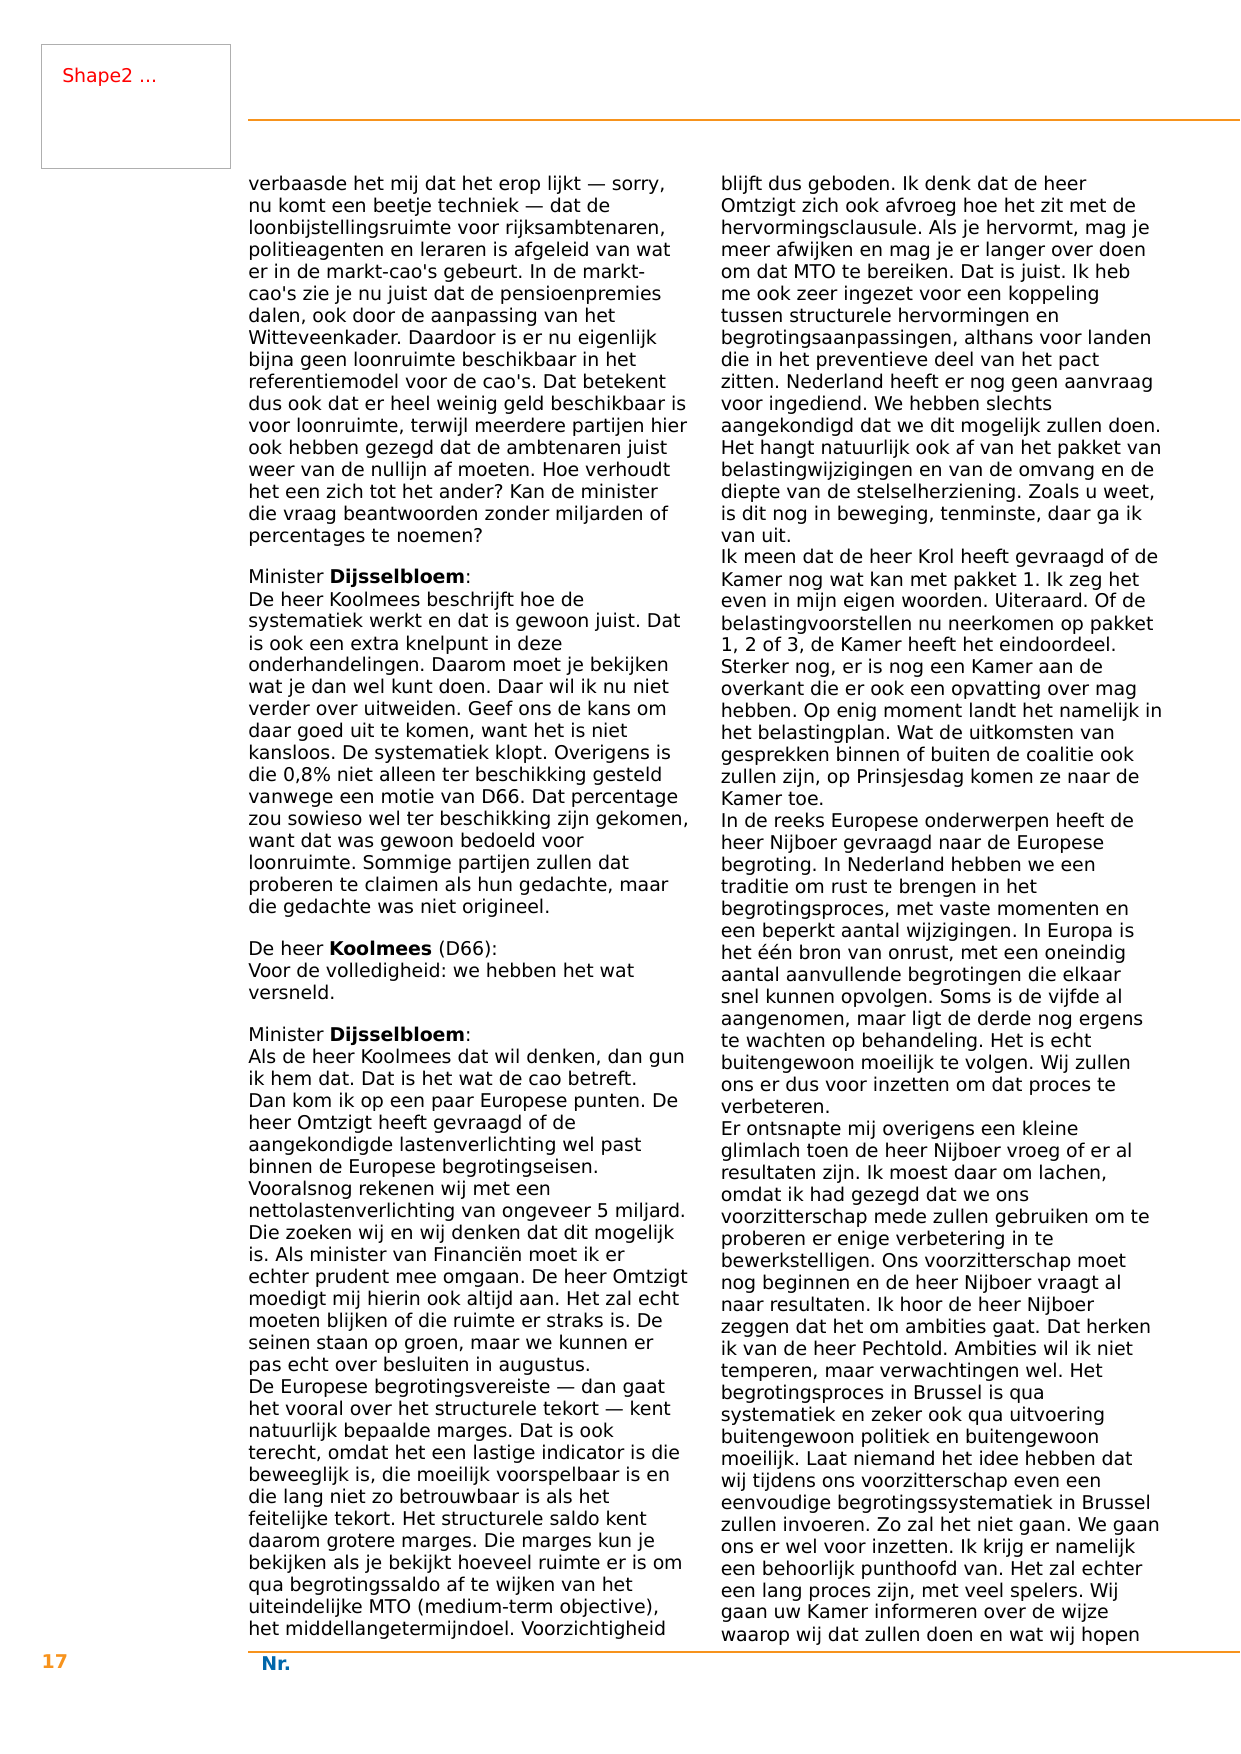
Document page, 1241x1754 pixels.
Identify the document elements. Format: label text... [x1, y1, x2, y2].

text Dan kom ik op een paar Europese punten. De heer Omtzigt heeft gevraagd of de aangekondigde lastenverlichting wel past binnen de Europese begrotingseisen. Vooralsnog rekenen wij met een nettolastenverlichting van ongeveer 5 miljard. Die zoeken wij en wij denken dat dit mogelijk is. Als minister van Financiën moet ik er echter prudent mee omgaan. De heer Omtzigt moedigt mij hierin ook altijd aan. Het zal echt moeten blijken of die ruimte er straks is. De seinen staan op groen, maar we kunnen er pas echt over besluiten in augustus. [248, 1090, 691, 1376]
text De Europese begrotingsvereiste — dan gaat het vooral over het structurele tekort — kent natuurlijk bepaalde marges. Dat is ook terecht, omdat het een lastige indicator is die beweeglijk is, die moeilijk voorspelbaar is en die lang niet zo betrouwbaar is als het feitelijke tekort. Het structurele saldo kent daarom grotere marges. Die marges kun je bekijken als je bekijkt hoeveel ruimte er is om qua begrotingssaldo af te wijken van het uiteindelijke MTO (medium-term objective), het middellangetermijndoel. Voorzichtigheid [248, 1376, 691, 1639]
text Als de heer Koolmees dat wil denken, dan gun ik hem dat. Dat is het wat de cao betreft. [248, 1046, 691, 1090]
text verbaasde het mij dat het erop lijkt — sorry, nu komt een beetje techniek — dat de loonbijstellingsruimte voor rijksambtenaren, politieagenten en leraren is afgeleid van wat er in de markt-cao's gebeurt. In de markt-cao's zie je nu juist dat de pensioenpremies dalen, ook door de aanpassing van het Witteveenkader. Daardoor is er nu eigenlijk bijna geen loonruimte beschikbaar in het referentiemodel voor de cao's. Dat betekent dus ook dat er heel weinig geld beschikbaar is voor loonruimte, terwijl meerdere partijen hier ook hebben gezegd dat de ambtenaren juist weer van de nullijn af moeten. Hoe verhoudt het een zich tot het ander? Kan de minister die vraag beantwoorden zonder miljarden of percentages te noemen? [248, 173, 691, 546]
text Minister Dijsselbloem: [248, 566, 691, 588]
text In de reeks Europese onderwerpen heeft de heer Nijboer gevraagd naar de Europese begroting. In Nederland hebben we een traditie om rust te brengen in het begrotingsproces, met vaste momenten en een beperkt aantal wijzigingen. In Europa is het één bron van onrust, met een oneindig aantal aanvullende begrotingen die elkaar snel kunnen opvolgen. Soms is de vijfde al aangenomen, maar ligt de derde nog ergens te wachten op behandeling. Het is echt buitengewoon moeilijk te volgen. Wij zullen ons er dus voor inzetten om dat proces te verbeteren. [721, 810, 1163, 1118]
text De heer Koolmees beschrijft hoe de systematiek werkt en dat is gewoon juist. Dat is ook een extra knelpunt in deze onderhandelingen. Daarom moet je bekijken wat je dan wel kunt doen. Daar wil ik nu niet verder over uitweiden. Geef ons de kans om daar goed uit te komen, want het is niet kansloos. De systematiek klopt. Overigens is die 0,8% niet alleen ter beschikking gesteld vanwege een motie van D66. Dat percentage zou sowieso wel ter beschikking zijn gekomen, want dat was gewoon bedoeld voor loonruimte. Sommige partijen zullen dat proberen te claimen als hun gedachte, maar die gedachte was niet origineel. [248, 588, 691, 918]
text Voor de volledigheid: we hebben het wat versneld. [248, 960, 691, 1004]
text Minister Dijsselbloem: [248, 1024, 691, 1046]
text De heer Koolmees (D66): [248, 938, 691, 960]
text Er ontsnapte mij overigens een kleine glimlach toen de heer Nijboer vroeg of er al resultaten zijn. Ik moest daar om lachen, omdat ik had gezegd dat we ons voorzitterschap mede zullen gebruiken om te proberen er enige verbetering in te bewerkstelligen. Ons voorzitterschap moet nog beginnen en de heer Nijboer vraagt al naar resultaten. Ik hoor de heer Nijboer zeggen dat het om ambities gaat. Dat herken ik van de heer Pechtold. Ambities wil ik niet temperen, maar verwachtingen wel. Het begrotingsproces in Brussel is qua systematiek en zeker ook qua uitvoering buitengewoon politiek en buitengewoon moeilijk. Laat niemand het idee hebben dat wij tijdens ons voorzitterschap even een eenvoudige begrotingssystematiek in Brussel zullen invoeren. Zo zal het niet gaan. We gaan ons er wel voor inzetten. Ik krijg er namelijk een behoorlijk punthoofd van. Het zal echter een lang proces zijn, met veel spelers. Wij gaan uw Kamer informeren over de wijze waarop wij dat zullen doen en wat wij hopen [721, 1118, 1163, 1645]
text blijft dus geboden. Ik denk dat de heer Omtzigt zich ook afvroeg hoe het zit met de hervormingsclausule. Als je hervormt, mag je meer afwijken en mag je er langer over doen om dat MTO te bereiken. Dat is juist. Ik heb me ook zeer ingezet voor een koppeling tussen structurele hervormingen en begrotingsaanpassingen, althans voor landen die in het preventieve deel van het pact zitten. Nederland heeft er nog geen aanvraag voor ingediend. We hebben slechts aangekondigd dat we dit mogelijk zullen doen. Het hangt natuurlijk ook af van het pakket van belastingwijzigingen en van de omvang en de diepte van de stelselherziening. Zoals u weet, is dit nog in beweging, tenminste, daar ga ik van uit. [721, 173, 1163, 546]
text Ik meen dat de heer Krol heeft gevraagd of de Kamer nog wat kan met pakket 1. Ik zeg het even in mijn eigen woorden. Uiteraard. Of de belastingvoorstellen nu neerkomen op pakket 1, 2 of 3, de Kamer heeft het eindoordeel. Sterker nog, er is nog een Kamer aan de overkant die er ook een opvatting over mag hebben. Op enig moment landt het namelijk in het belastingplan. Wat de uitkomsten van gesprekken binnen of buiten de coalitie ook zullen zijn, op Prinsjesdag komen ze naar de Kamer toe. [721, 546, 1163, 810]
